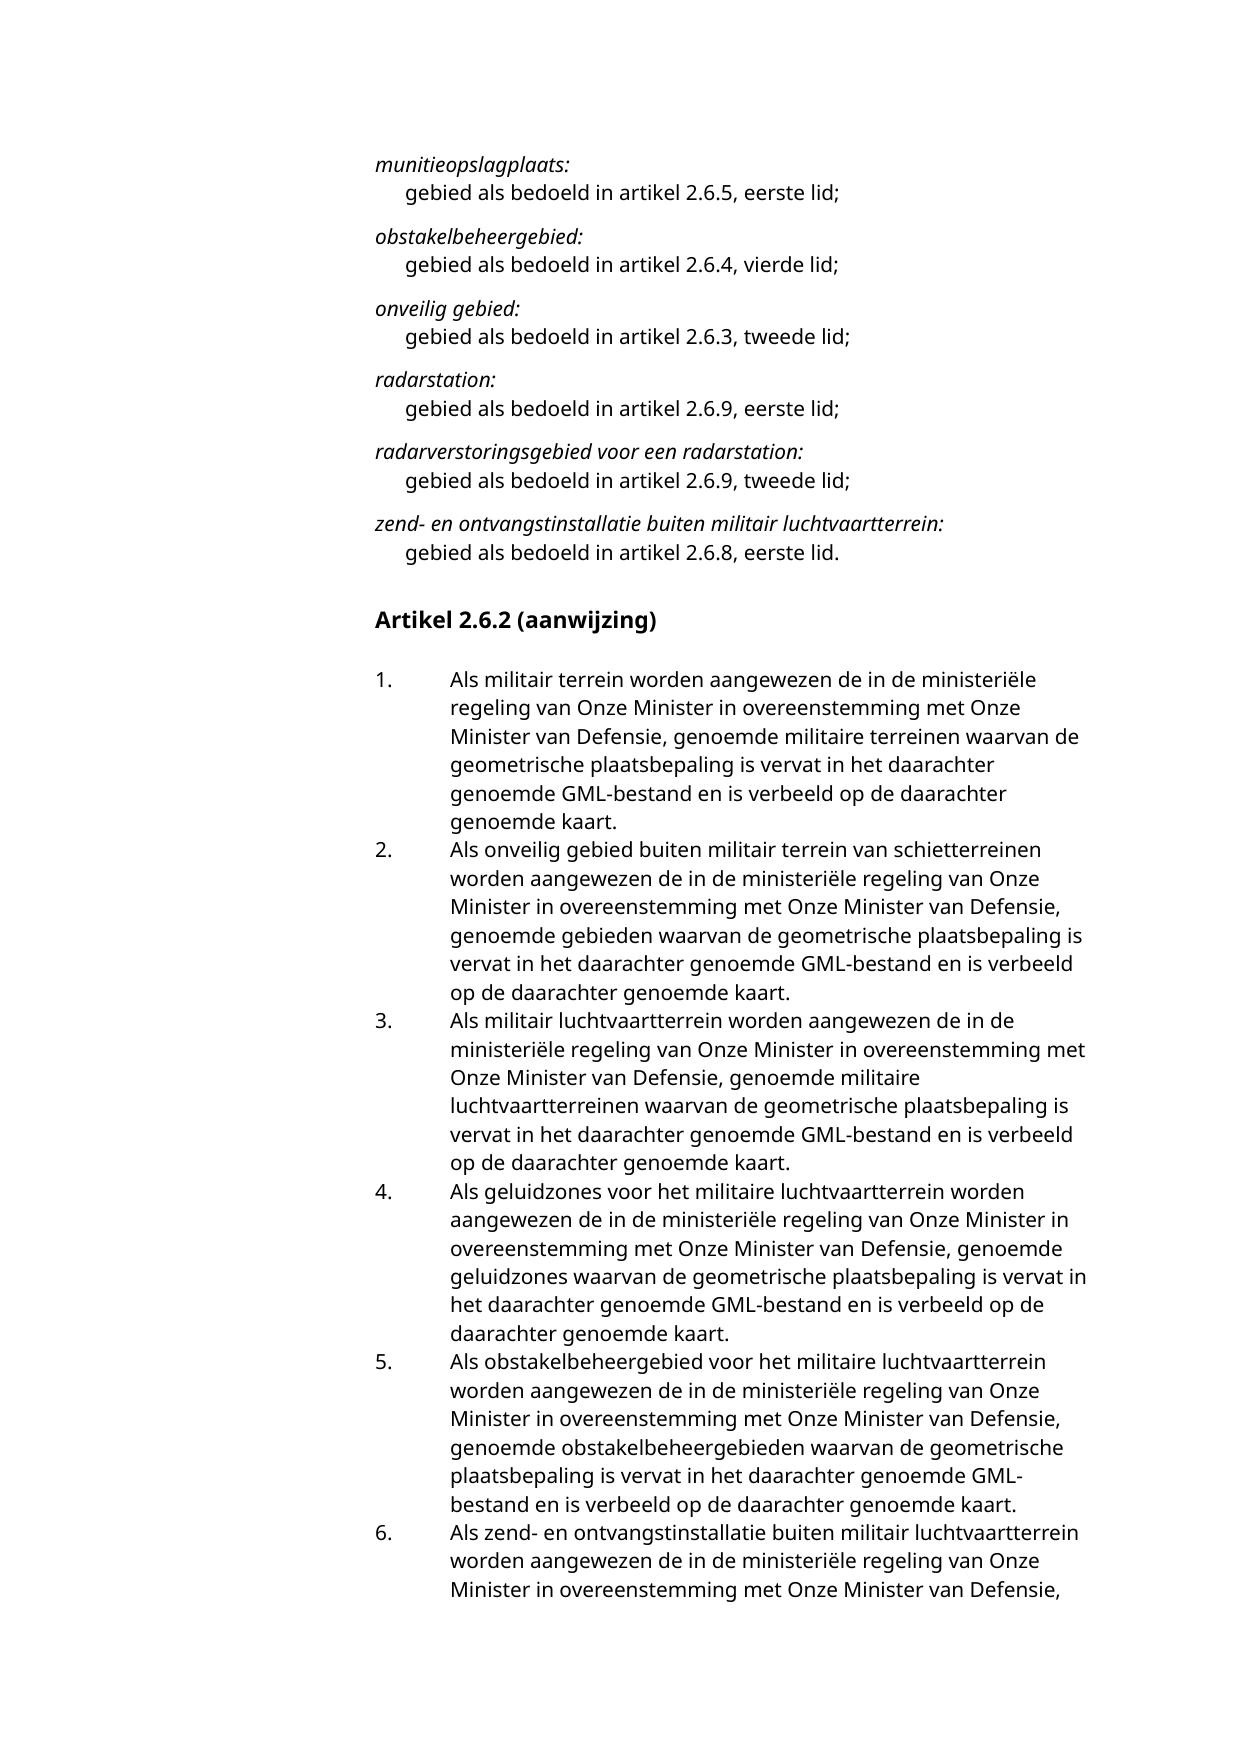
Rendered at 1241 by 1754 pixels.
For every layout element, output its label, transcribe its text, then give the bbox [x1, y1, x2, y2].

list Als geluidzones voor het militaire luchtvaartterrein worden aangewezen de in de ministeriële regeling van Onze Minister in overeenstemming met Onze Minister van Defensie, genoemde geluidzones waarvan de geometrische plaatsbepaling is vervat in het daarachter genoemde GML-bestand en is verbeeld op de daarachter genoemde kaart. [375, 1177, 1090, 1347]
text gebied als bedoeld in artikel 2.6.5, eerste lid; [405, 178, 1090, 207]
list Als zend- en ontvangstinstallatie buiten militair luchtvaartterrein worden aangewezen de in de ministeriële regeling van Onze Minister in overeenstemming met Onze Minister van Defensie, [375, 1518, 1090, 1603]
list Als obstakelbeheergebied voor het militaire luchtvaartterrein worden aangewezen de in de ministeriële regeling van Onze Minister in overeenstemming met Onze Minister van Defensie, genoemde obstakelbeheergebieden waarvan de geometrische plaatsbepaling is vervat in het daarachter genoemde GML-bestand en is verbeeld op de daarachter genoemde kaart. [375, 1347, 1090, 1518]
list Als militair terrein worden aangewezen de in de ministeriële regeling van Onze Minister in overeenstemming met Onze Minister van Defensie, genoemde militaire terreinen waarvan de geometrische plaatsbepaling is vervat in het daarachter genoemde GML-bestand en is verbeeld op de daarachter genoemde kaart. [375, 665, 1090, 836]
list Als onveilig gebied buiten militair terrein van schietterreinen worden aangewezen de in de ministeriële regeling van Onze Minister in overeenstemming met Onze Minister van Defensie, genoemde gebieden waarvan de geometrische plaatsbepaling is vervat in het daarachter genoemde GML-bestand en is verbeeld op de daarachter genoemde kaart. [375, 836, 1090, 1006]
text obstakelbeheergebied: [375, 222, 1090, 250]
text onveilig gebied: [375, 294, 1090, 322]
text gebied als bedoeld in artikel 2.6.3, tweede lid; [405, 322, 1090, 351]
text gebied als bedoeld in artikel 2.6.9, tweede lid; [405, 466, 1090, 494]
text gebied als bedoeld in artikel 2.6.9, eerste lid; [405, 394, 1090, 422]
text gebied als bedoeld in artikel 2.6.8, eerste lid. [405, 538, 1090, 566]
text munitieopslagplaats: [375, 150, 1090, 178]
text zend- en ontvangstinstallatie buiten militair luchtvaartterrein: [375, 509, 1090, 538]
text radarstation: [375, 366, 1090, 394]
text gebied als bedoeld in artikel 2.6.4, vierde lid; [405, 250, 1090, 279]
subtitle Artikel 2.6.2 (aanwijzing) [375, 604, 1090, 635]
text radarverstoringsgebied voor een radarstation: [375, 437, 1090, 466]
list Als militair luchtvaartterrein worden aangewezen de in de ministeriële regeling van Onze Minister in overeenstemming met Onze Minister van Defensie, genoemde militaire luchtvaartterreinen waarvan de geometrische plaatsbepaling is vervat in het daarachter genoemde GML-bestand en is verbeeld op de daarachter genoemde kaart. [375, 1006, 1090, 1177]
